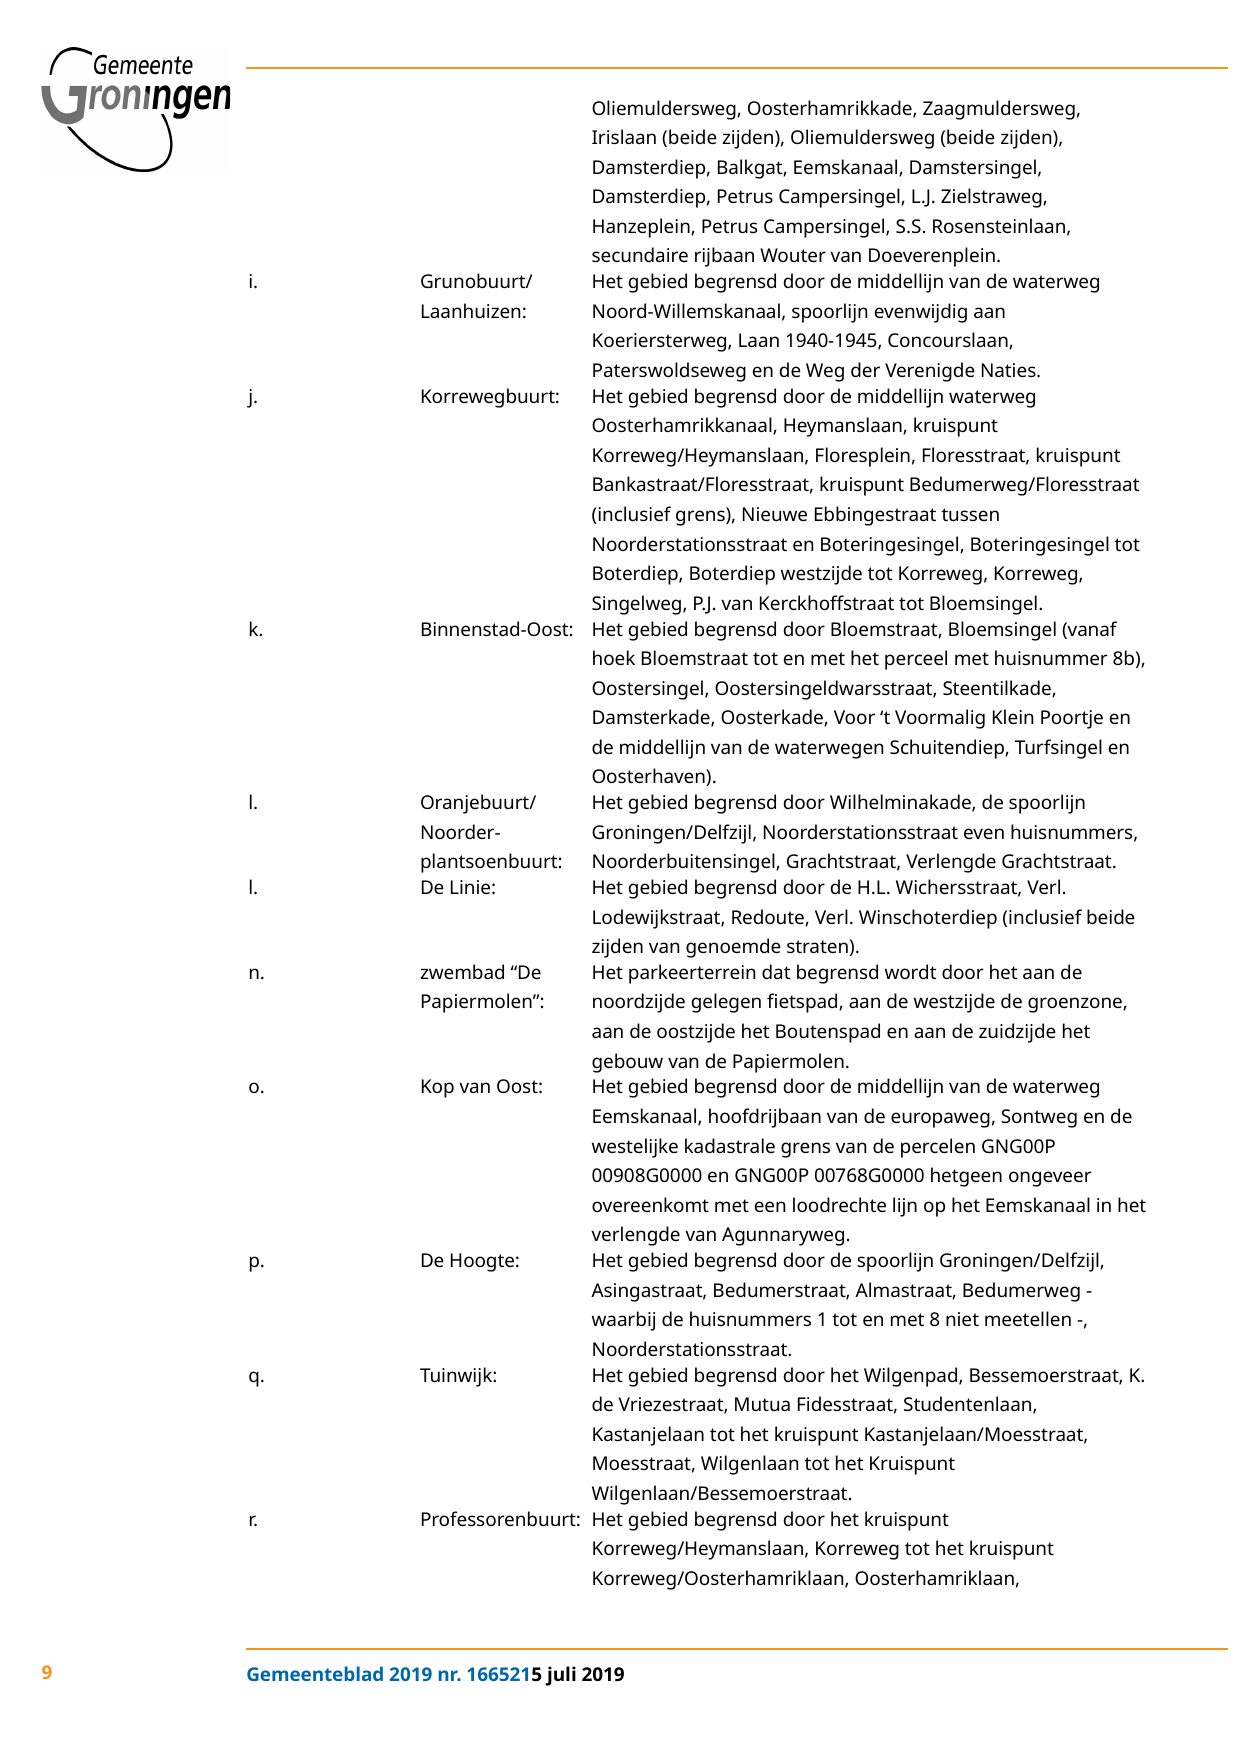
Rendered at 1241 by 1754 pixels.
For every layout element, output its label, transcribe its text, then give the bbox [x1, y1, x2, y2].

table_cell Het gebied begrensd door de middellijn van de waterweg Noord-Willemskanaal, spoorlijn evenwijdig aan Koeriersterweg, Laan 1940-1945, Concourslaan, Paterswoldseweg en de Weg der Verenigde Naties. [591, 269, 1152, 383]
table_cell Binnenstad-Oost: [420, 616, 591, 789]
table_cell Tuinwijk: [420, 1362, 591, 1506]
table_cell o. [248, 1074, 420, 1247]
table_cell [420, 95, 591, 268]
table_cell j. [248, 383, 420, 616]
table_cell q. [248, 1362, 420, 1506]
table_cell n. [248, 959, 420, 1074]
table_cell Het gebied begrensd door de H.L. Wichersstraat, Verl. Lodewijkstraat, Redoute, Verl. Winschoterdiep (inclusief beide zijden van genoemde straten). [591, 874, 1152, 959]
table_cell Het gebied begrensd door Bloemstraat, Bloemsingel (vanaf hoek Bloemstraat tot en met het perceel met huisnummer 8b), Oostersingel, Oostersingeldwarsstraat, Steentilkade, Damsterkade, Oosterkade, Voor ‘t Voormalig Klein Poortje en de middellijn van de waterwegen Schuitendiep, Turfsingel en Oosterhaven). [591, 616, 1152, 789]
table_cell Het gebied begrensd door de middellijn waterweg Oosterhamrikkanaal, Heymanslaan, kruispunt Korreweg/Heymanslaan, Floresplein, Floresstraat, kruispunt Bankastraat/Floresstraat, kruispunt Bedumerweg/Floresstraat (inclusief grens), Nieuwe Ebbingestraat tussen Noorderstationsstraat en Boteringesingel, Boteringesingel tot Boterdiep, Boterdiep westzijde tot Korreweg, Korreweg, Singelweg, P.J. van Kerckhoffstraat tot Bloemsingel. [591, 383, 1152, 616]
table_cell Oliemuldersweg, Oosterhamrikkade, Zaagmuldersweg, Irislaan (beide zijden), Oliemuldersweg (beide zijden), Damsterdiep, Balkgat, Eemskanaal, Damstersingel, Damsterdiep, Petrus Campersingel, L.J. Zielstraweg, Hanzeplein, Petrus Campersingel, S.S. Rosensteinlaan, secundaire rijbaan Wouter van Doeverenplein. [591, 95, 1152, 268]
table_cell k. [248, 616, 420, 789]
table_cell Grunobuurt/Laanhuizen: [420, 269, 591, 383]
table_cell i. [248, 269, 420, 383]
table_cell Het gebied begrensd door de spoorlijn Groningen/Delfzijl, Asingastraat, Bedumerstraat, Almastraat, Bedumerweg - waarbij de huisnummers 1 tot en met 8 niet meetellen -, Noorderstationsstraat. [591, 1247, 1152, 1362]
table_cell De Linie: [420, 874, 591, 959]
table_cell [248, 95, 420, 268]
table_cell Het gebied begrensd door Wilhelminakade, de spoorlijn Groningen/Delfzijl, Noorderstationsstraat even huisnummers, Noorderbuitensingel, Grachtstraat, Verlengde Grachtstraat. [591, 789, 1152, 874]
table_cell Het gebied begrensd door het Wilgenpad, Bessemoerstraat, K. de Vriezestraat, Mutua Fidesstraat, Studentenlaan, Kastanjelaan tot het kruispunt Kastanjelaan/Moesstraat, Moesstraat, Wilgenlaan tot het Kruispunt Wilgenlaan/Bessemoerstraat. [591, 1362, 1152, 1506]
table_cell Het parkeerterrein dat begrensd wordt door het aan de noordzijde gelegen fietspad, aan de westzijde de groenzone, aan de oostzijde het Boutenspad en aan de zuidzijde het gebouw van de Papiermolen. [591, 959, 1152, 1074]
table_cell zwembad “De Papiermolen”: [420, 959, 591, 1074]
picture [41, 47, 231, 172]
table_cell Het gebied begrensd door de middellijn van de waterweg Eemskanaal, hoofdrijbaan van de europaweg, Sontweg en de westelijke kadastrale grens van de percelen GNG00P 00908G0000 en GNG00P 00768G0000 hetgeen ongeveer overeenkomt met een loodrechte lijn op het Eemskanaal in het verlengde van Agunnaryweg. [591, 1074, 1152, 1247]
table_cell Oranjebuurt/Noorder- plantsoenbuurt: [420, 789, 591, 874]
table_cell Het gebied begrensd door het kruispunt Korreweg/Heymanslaan, Korreweg tot het kruispunt Korreweg/Oosterhamriklaan, Oosterhamriklaan, [591, 1506, 1152, 1591]
table_cell Korrewegbuurt: [420, 383, 591, 616]
table_cell l. [248, 874, 420, 959]
table_cell l. [248, 789, 420, 874]
table_cell Professorenbuurt: [420, 1506, 591, 1591]
table_cell p. [248, 1247, 420, 1362]
table_cell r. [248, 1506, 420, 1591]
table_cell Kop van Oost: [420, 1074, 591, 1247]
table_cell De Hoogte: [420, 1247, 591, 1362]
